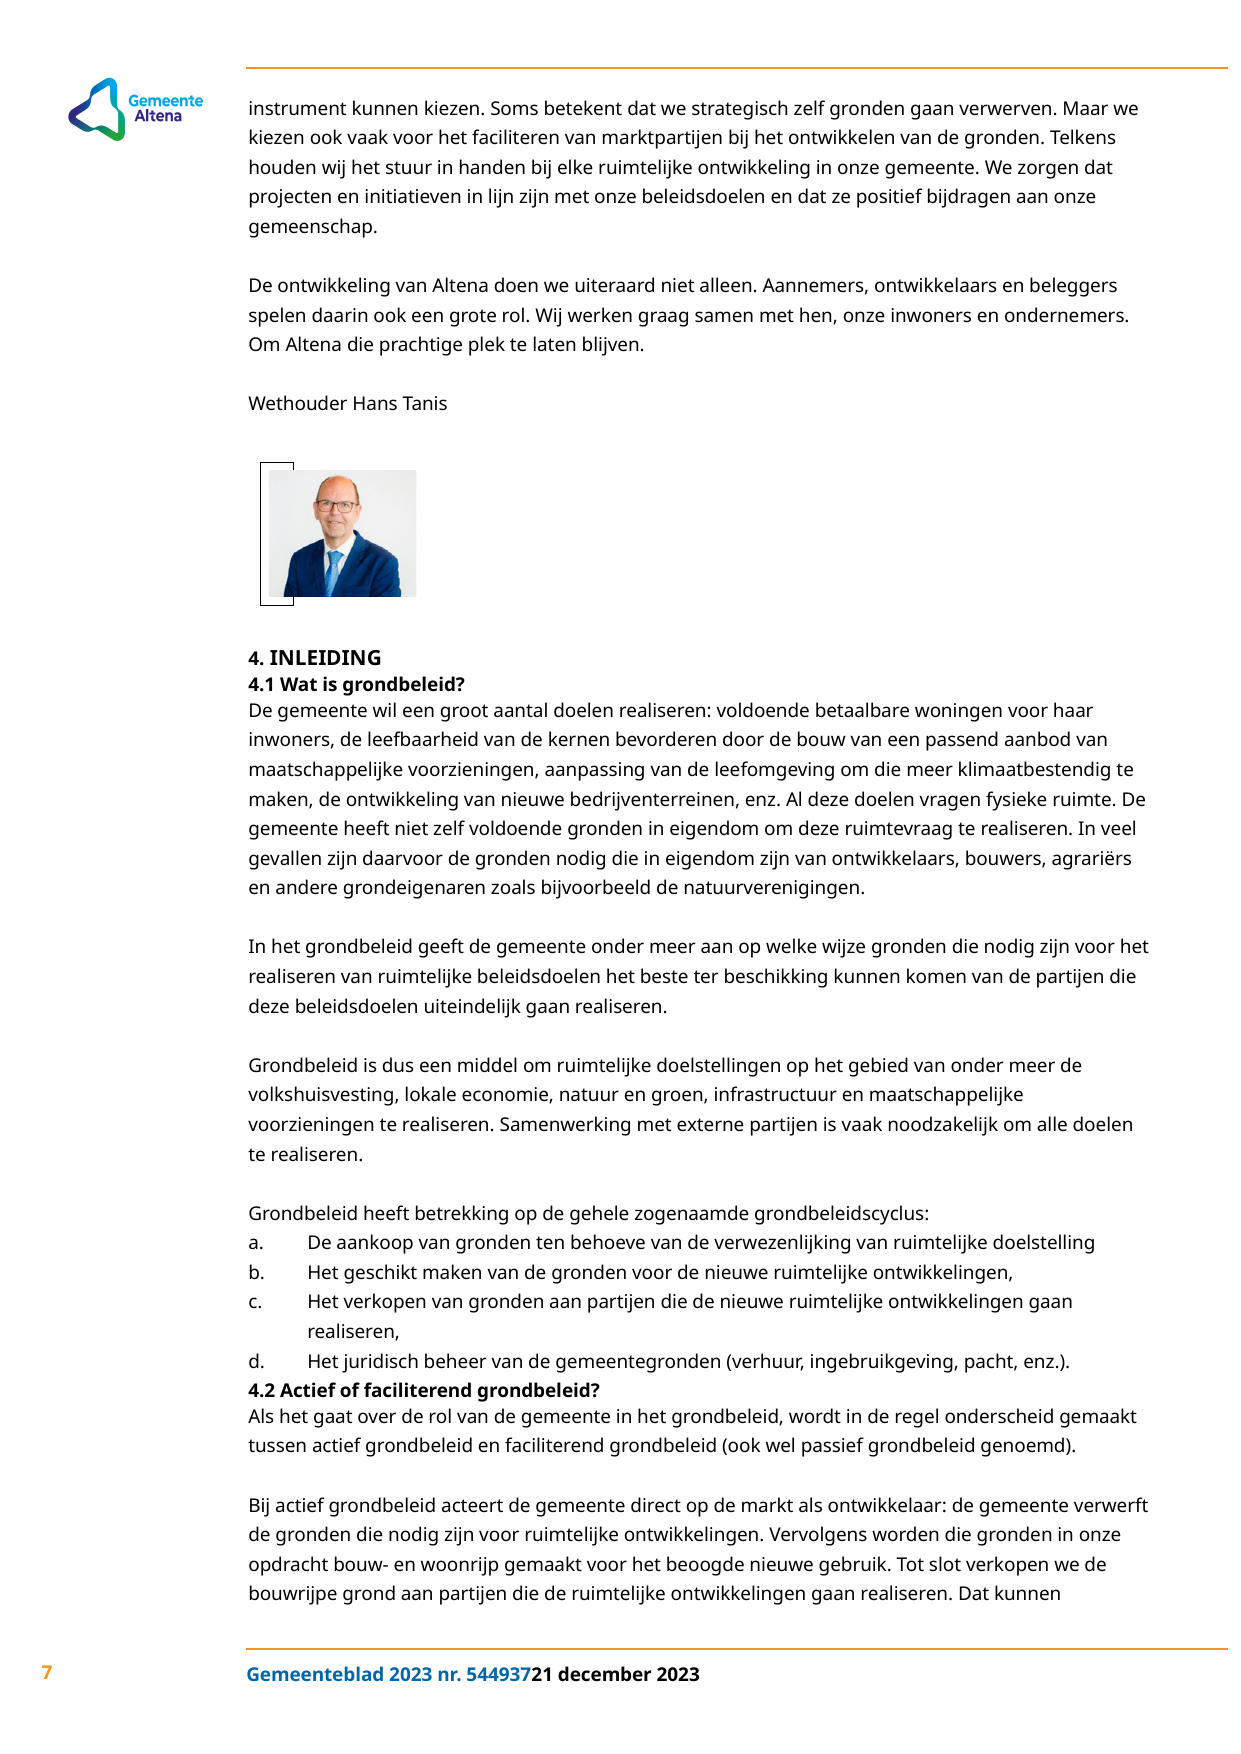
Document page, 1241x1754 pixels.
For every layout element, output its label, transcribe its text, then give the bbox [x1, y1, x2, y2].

text 4.2 Actief of faciliterend grondbeleid? [248, 1377, 1152, 1403]
text instrument kunnen kiezen. Soms betekent dat we strategisch zelf gronden gaan verwerven. Maar we kiezen ook vaak voor het faciliteren van marktpartijen bij het ontwikkelen van de gronden. Telkens houden wij het stuur in handen bij elke ruimtelijke ontwikkeling in onze gemeente. We zorgen dat projecten en initiatieven in lijn zijn met onze beleidsdoelen en dat ze positief bijdragen aan onze gemeenschap. [248, 95, 1152, 239]
list Het geschikt maken van de gronden voor de nieuwe ruimtelijke ontwikkelingen, [248, 1259, 1152, 1285]
picture [268, 470, 417, 597]
text Wethouder Hans Tanis [248, 391, 1152, 416]
list Het verkopen van gronden aan partijen die de nieuwe ruimtelijke ontwikkelingen gaan realiseren, [248, 1289, 1152, 1344]
list De aankoop van gronden ten behoeve van de verwezenlijking van ruimtelijke doelstelling [248, 1229, 1152, 1255]
text De ontwikkeling van Altena doen we uiteraard niet alleen. Aannemers, ontwikkelaars en beleggers spelen daarin ook een grote rol. Wij werken graag samen met hen, onze inwoners en ondernemers. Om Altena die prachtige plek te laten blijven. [248, 272, 1152, 357]
list Het juridisch beheer van de gemeentegronden (verhuur, ingebruikgeving, pacht, enz.). [248, 1348, 1152, 1373]
text 4.1 Wat is grondbeleid? [248, 671, 1152, 697]
text In het grondbeleid geeft de gemeente onder meer aan op welke wijze gronden die nodig zijn voor het realiseren van ruimtelijke beleidsdoelen het beste ter beschikking kunnen komen van de partijen die deze beleidsdoelen uiteindelijk gaan realiseren. [248, 934, 1152, 1018]
text Als het gaat over de rol van de gemeente in het grondbeleid, wordt in de regel onderscheid gemaakt tussen actief grondbeleid en faciliterend grondbeleid (ook wel passief grondbeleid genoemd). [248, 1403, 1152, 1458]
text De gemeente wil een groot aantal doelen realiseren: voldoende betaalbare woningen voor haar inwoners, de leefbaarheid van de kernen bevorderen door de bouw van een passend aanbod van maatschappelijke voorzieningen, aanpassing van de leefomgeving om die meer klimaatbestendig te maken, de ontwikkeling van nieuwe bedrijventerreinen, enz. Al deze doelen vragen fysieke ruimte. De gemeente heeft niet zelf voldoende gronden in eigendom om deze ruimtevraag te realiseren. In veel gevallen zijn daarvoor de gronden nodig die in eigendom zijn van ontwikkelaars, bouwers, agrariërs en andere grondeigenaren zoals bijvoorbeeld de natuurverenigingen. [248, 697, 1152, 900]
text Grondbeleid is dus een middel om ruimtelijke doelstellingen op het gebied van onder meer de volkshuisvesting, lokale economie, natuur en groen, infrastructuur en maatschappelijke voorzieningen te realiseren. Samenwerking met externe partijen is vaak noodzakelijk om alle doelen te realiseren. [248, 1052, 1152, 1166]
picture [41, 47, 231, 172]
text Bij actief grondbeleid acteert de gemeente direct op de markt als ontwikkelaar: de gemeente verwerft de gronden die nodig zijn voor ruimtelijke ontwikkelingen. Vervolgens worden die gronden in onze opdracht bouw- en woonrijp gemaakt voor het beoogde nieuwe gebruik. Tot slot verkopen we de bouwrijpe grond aan partijen die de ruimtelijke ontwikkelingen gaan realiseren. Dat kunnen [248, 1492, 1152, 1606]
text 4. INLEIDING [248, 643, 1152, 671]
text Grondbeleid heeft betrekking op de gehele zogenaamde grondbeleidscyclus: [248, 1200, 1152, 1226]
